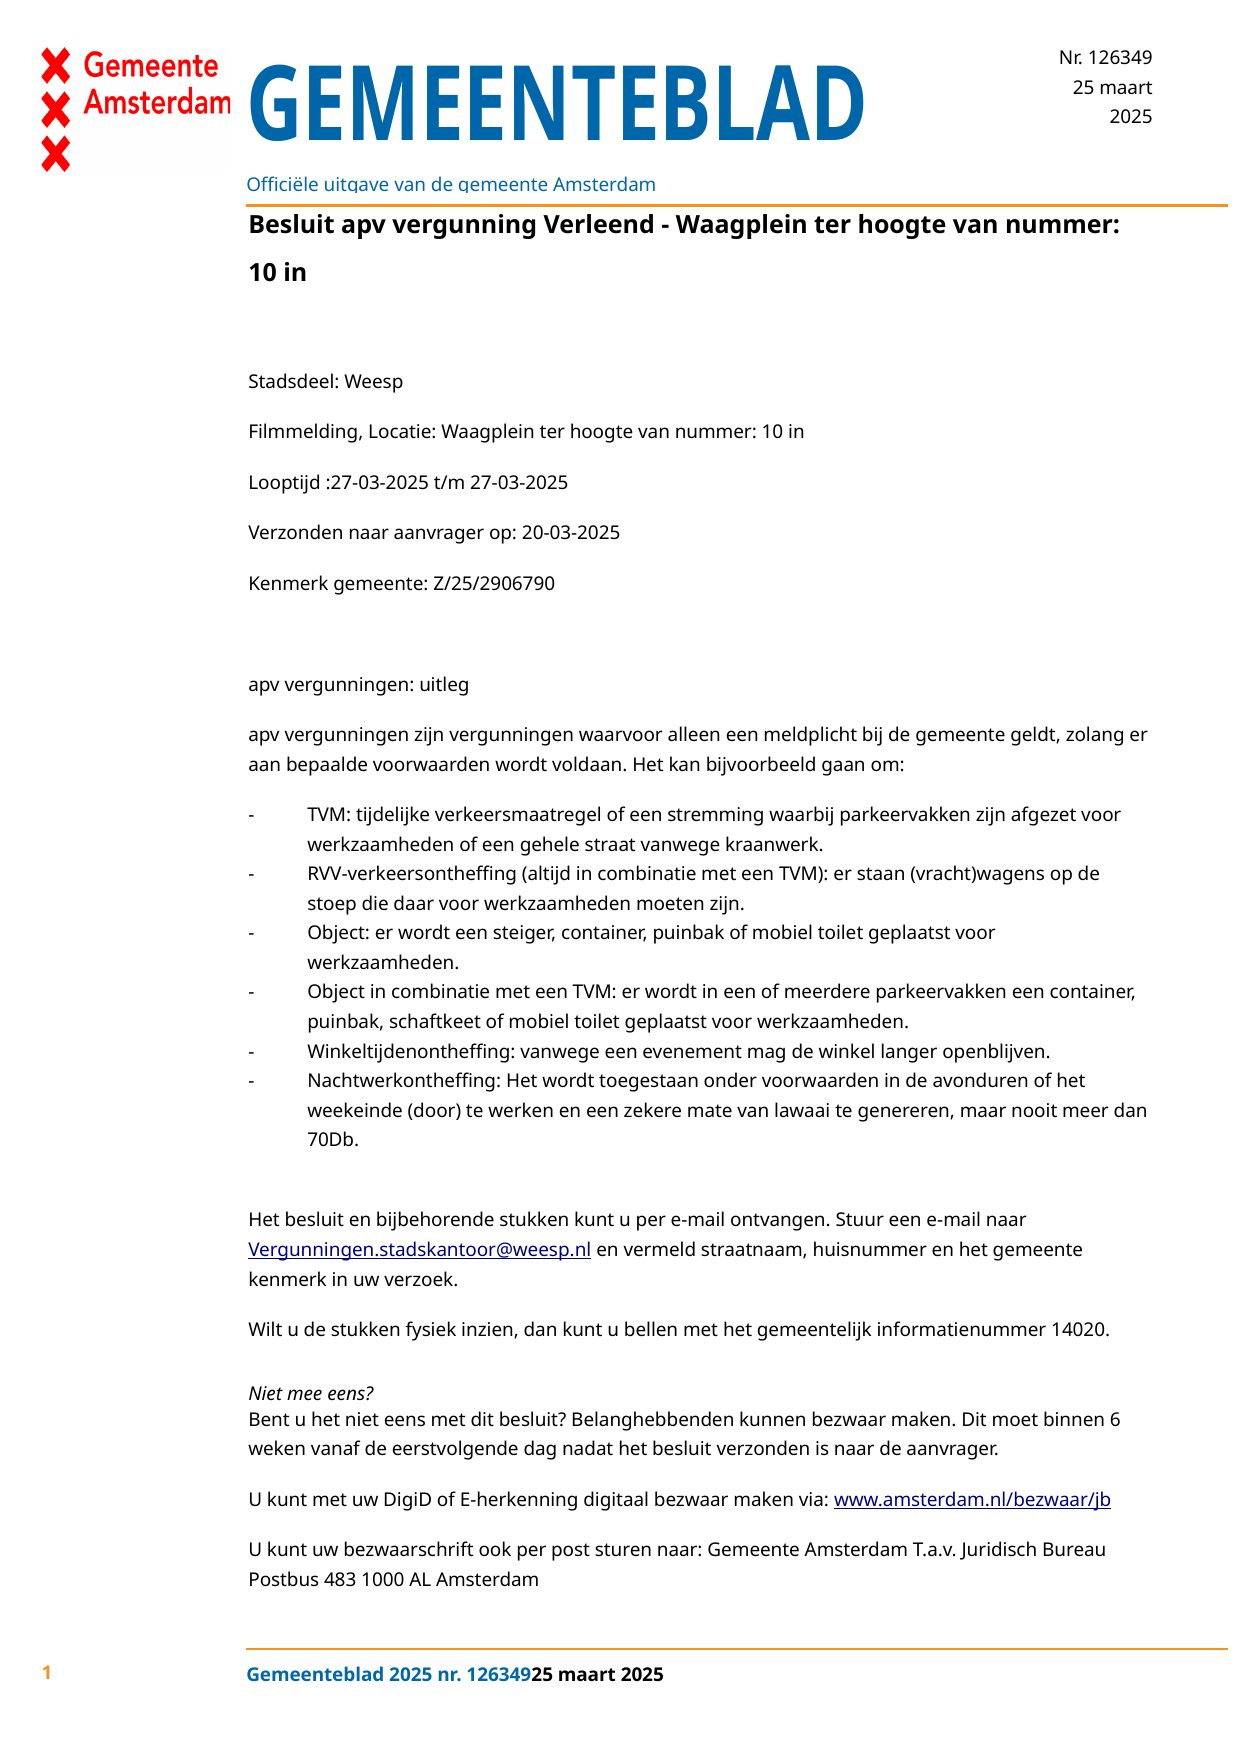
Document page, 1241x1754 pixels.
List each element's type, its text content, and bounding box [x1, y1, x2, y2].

text U kunt uw bezwaarschrift ook per post sturen naar: Gemeente Amsterdam T.a.v. Juridisch Bureau Postbus 483 1000 AL Amsterdam [248, 1536, 1152, 1592]
list Object in combinatie met een TVM: er wordt in een of meerdere parkeervakken een container, puinbak, schaftkeet of mobiel toilet geplaatst voor werkzaamheden. [248, 979, 1152, 1034]
text Filmmelding, Locatie: Waagplein ter hoogte van nummer: 10 in [248, 419, 1152, 444]
text Kenmerk gemeente: Z/25/2906790 [248, 570, 1152, 596]
text Niet mee eens? [248, 1380, 1152, 1406]
text Looptijd :27-03-2025 t/m 27-03-2025 [248, 469, 1152, 495]
list Nachtwerkontheffing: Het wordt toegestaan onder voorwaarden in de avonduren of het weekeinde (door) te werken en een zekere mate van lawaai te genereren, maar nooit meer dan 70Db. [248, 1067, 1152, 1152]
text apv vergunningen zijn vergunningen waarvoor alleen een meldplicht bij de gemeente geldt, zolang er aan bepaalde voorwaarden wordt voldaan. Het kan bijvoorbeeld gaan om: [248, 721, 1152, 777]
text Verzonden naar aanvrager op: 20-03-2025 [248, 519, 1152, 545]
text U kunt met uw DigiD of E-herkenning digitaal bezwaar maken via: www.amsterdam.nl/bezwaar/jb [248, 1486, 1152, 1512]
text Besluit apv vergunning Verleend - Waagplein ter hoogte van nummer: 10 in [248, 207, 1152, 288]
text Stadsdeel: Weesp [248, 368, 1152, 394]
list TVM: tijdelijke verkeersmaatregel of een stremming waarbij parkeervakken zijn afgezet voor werkzaamheden of een gehele straat vanwege kraanwerk. [248, 801, 1152, 857]
text Het besluit en bijbehorende stukken kunt u per e-mail ontvangen. Stuur een e-mail naar Vergunningen.stadskantoor@weesp.nl en vermeld straatnaam, huisnummer en het gemeente kenmerk in uw verzoek. [248, 1207, 1152, 1292]
picture [41, 47, 231, 172]
text Wilt u de stukken fysiek inzien, dan kunt u bellen met het gemeentelijk informatienummer 14020. [248, 1316, 1152, 1342]
text apv vergunningen: uitleg [248, 671, 1152, 697]
text Bent u het niet eens met dit besluit? Belanghebbenden kunnen bezwaar maken. Dit moet binnen 6 weken vanaf de eerstvolgende dag nadat het besluit verzonden is naar de aanvrager. [248, 1406, 1152, 1461]
list RVV-verkeersontheffing (altijd in combinatie met een TVM): er staan (vracht)wagens op de stoep die daar voor werkzaamheden moeten zijn. [248, 860, 1152, 916]
list Object: er wordt een steiger, container, puinbak of mobiel toilet geplaatst voor werkzaamheden. [248, 919, 1152, 975]
list Winkeltijdenontheffing: vanwege een evenement mag de winkel langer openblijven. [248, 1038, 1152, 1064]
